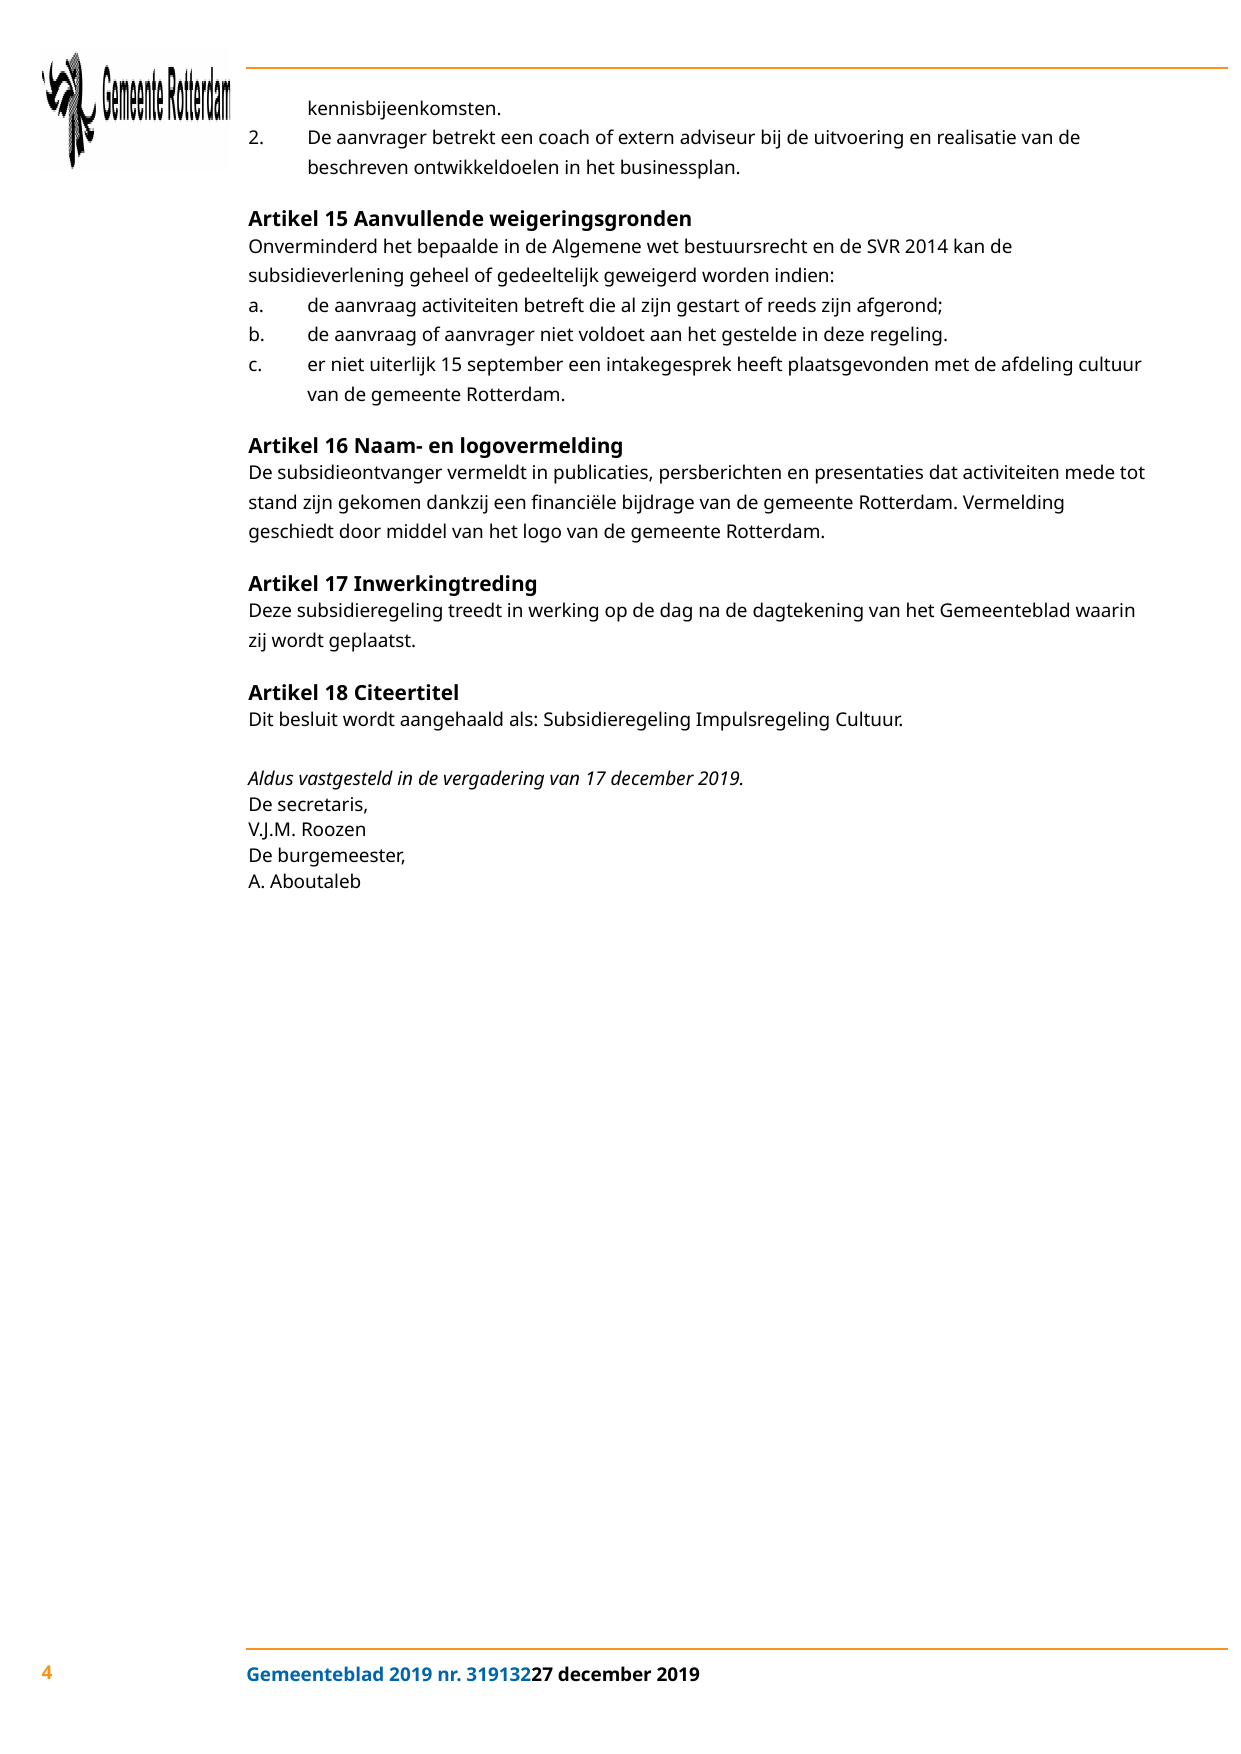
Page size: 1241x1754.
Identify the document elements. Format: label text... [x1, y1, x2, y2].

list De aanvrager betrekt een coach of extern adviseur bij de uitvoering en realisatie van de beschreven ontwikkeldoelen in het businessplan. [248, 124, 1152, 180]
text Aldus vastgesteld in de vergadering van 17 december 2019. [248, 765, 1152, 791]
text Artikel 18 Citeertitel [248, 678, 1152, 706]
text Artikel 17 Inwerkingtreding [248, 569, 1152, 598]
list de aanvraag activiteiten betreft die al zijn gestart of reeds zijn afgerond; [248, 292, 1152, 318]
list kennisbijeenkomsten. [248, 95, 1152, 121]
text A. Aboutaleb [248, 868, 1152, 894]
text De subsidieontvanger vermeldt in publicaties, persberichten en presentaties dat activiteiten mede tot stand zijn gekomen dankzij een financiële bijdrage van de gemeente Rotterdam. Vermelding geschiedt door middel van het logo van de gemeente Rotterdam. [248, 459, 1152, 544]
text Artikel 16 Naam- en logovermelding [248, 431, 1152, 459]
text V.J.M. Roozen [248, 817, 1152, 842]
text De secretaris, [248, 791, 1152, 817]
text Deze subsidieregeling treedt in werking op de dag na de dagtekening van het Gemeenteblad waarin zij wordt geplaatst. [248, 598, 1152, 653]
text Onverminderd het bepaalde in de Algemene wet bestuursrecht en de SVR 2014 kan de subsidieverlening geheel of gedeeltelijk geweigerd worden indien: [248, 233, 1152, 288]
text De burgemeester, [248, 842, 1152, 868]
list er niet uiterlijk 15 september een intakegesprek heeft plaatsgevonden met de afdeling cultuur van de gemeente Rotterdam. [248, 351, 1152, 406]
text Artikel 15 Aanvullende weigeringsgronden [248, 204, 1152, 233]
picture [41, 47, 231, 172]
text Dit besluit wordt aangehaald als: Subsidieregeling Impulsregeling Cultuur. [248, 706, 1152, 732]
list de aanvraag of aanvrager niet voldoet aan het gestelde in deze regeling. [248, 322, 1152, 347]
